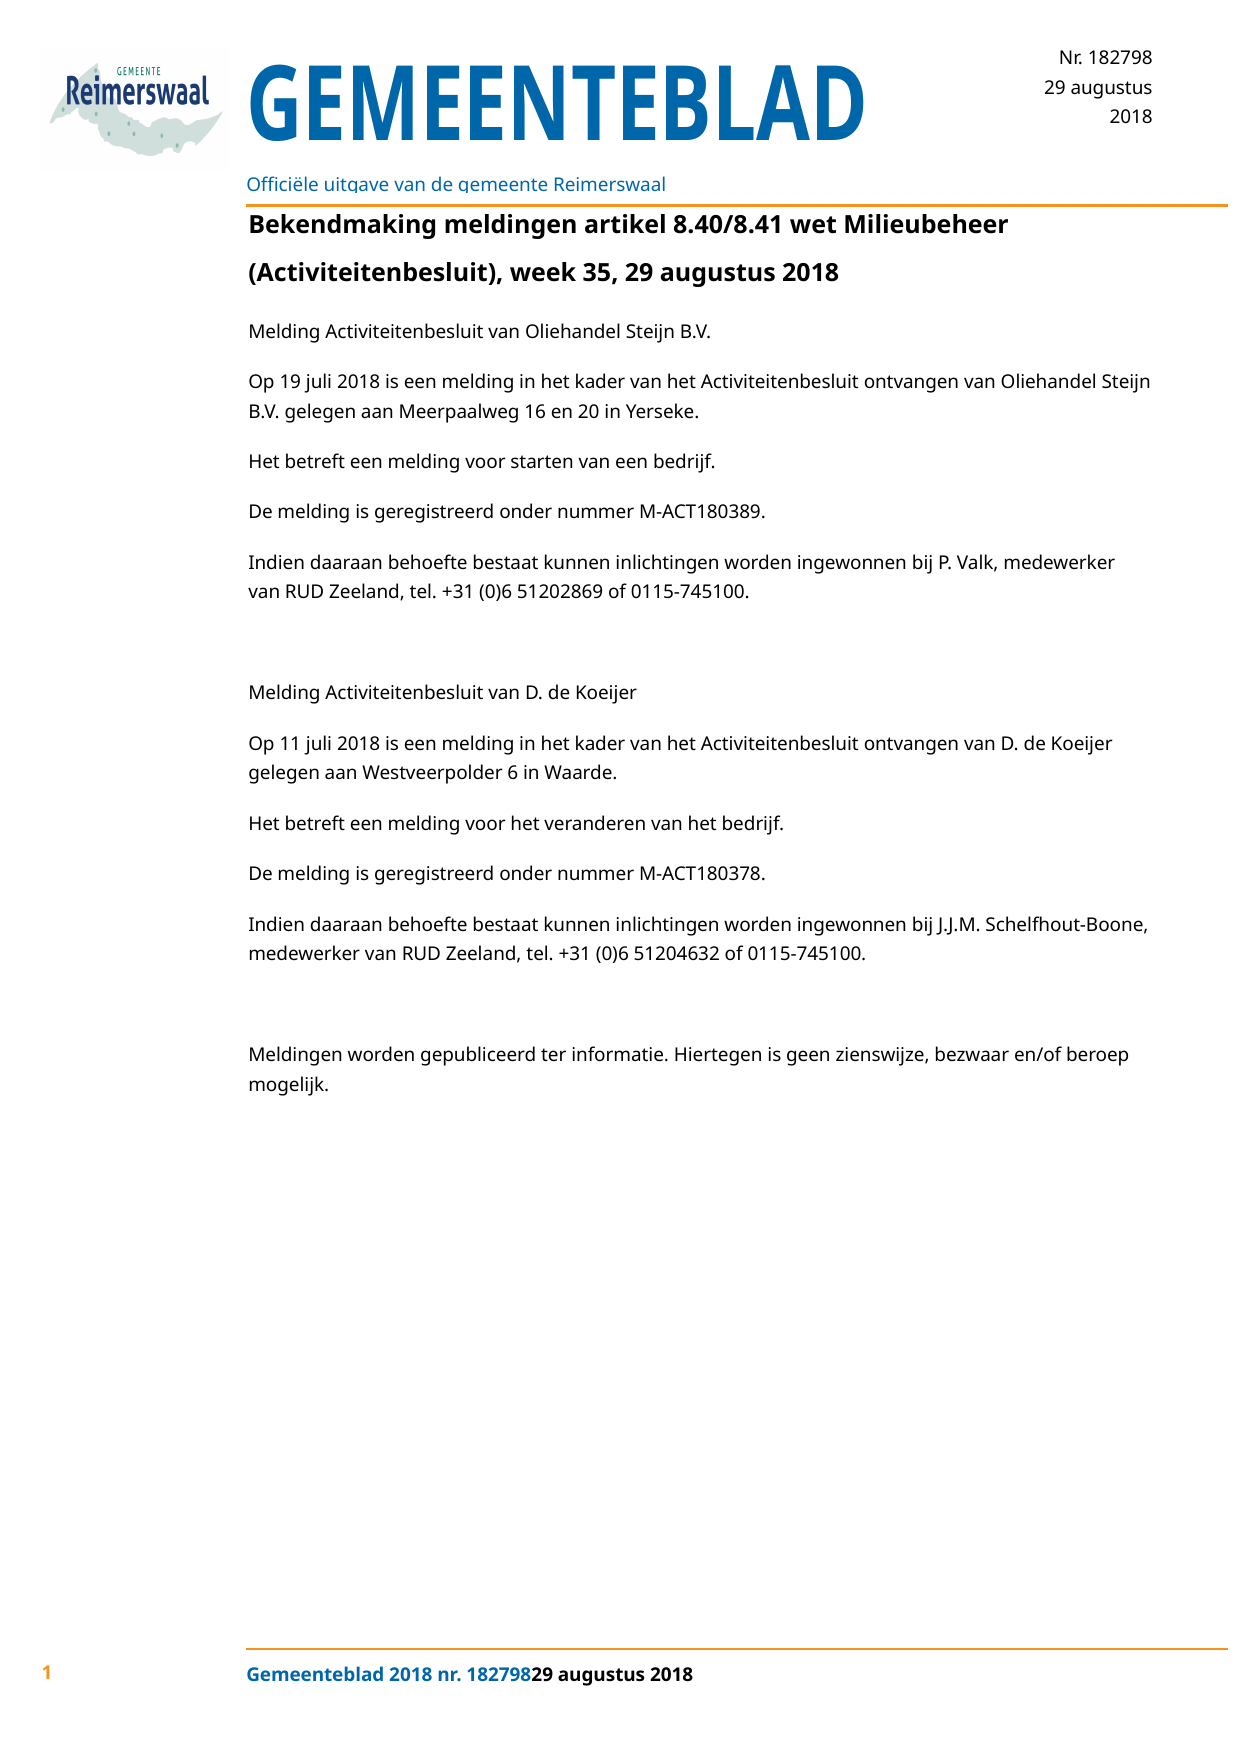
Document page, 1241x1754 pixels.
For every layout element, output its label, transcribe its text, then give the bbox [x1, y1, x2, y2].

text Op 19 juli 2018 is een melding in het kader van het Activiteitenbesluit ontvangen van Oliehandel Steijn B.V. gelegen aan Meerpaalweg 16 en 20 in Yerseke. [248, 368, 1152, 424]
text Melding Activiteitenbesluit van Oliehandel Steijn B.V. [248, 318, 1152, 344]
text Het betreft een melding voor starten van een bedrijf. [248, 448, 1152, 474]
text Op 11 juli 2018 is een melding in het kader van het Activiteitenbesluit ontvangen van D. de Koeijer gelegen aan Westveerpolder 6 in Waarde. [248, 730, 1152, 785]
picture [41, 47, 231, 172]
text De melding is geregistreerd onder nummer M-ACT180378. [248, 860, 1152, 886]
text Indien daaraan behoefte bestaat kunnen inlichtingen worden ingewonnen bij P. Valk, medewerker van RUD Zeeland, tel. +31 (0)6 51202869 of 0115-745100. [248, 549, 1152, 604]
text Bekendmaking meldingen artikel 8.40/8.41 wet Milieubeheer (Activiteitenbesluit), week 35, 29 augustus 2018 [248, 207, 1152, 288]
text Het betreft een melding voor het veranderen van het bedrijf. [248, 810, 1152, 836]
text Melding Activiteitenbesluit van D. de Koeijer [248, 679, 1152, 705]
text Indien daaraan behoefte bestaat kunnen inlichtingen worden ingewonnen bij J.J.M. Schelfhout-Boone, medewerker van RUD Zeeland, tel. +31 (0)6 51204632 of 0115-745100. [248, 911, 1152, 966]
text Meldingen worden gepubliceerd ter informatie. Hiertegen is geen zienswijze, bezwaar en/of beroep mogelijk. [248, 1041, 1152, 1097]
text De melding is geregistreerd onder nummer M-ACT180389. [248, 499, 1152, 524]
